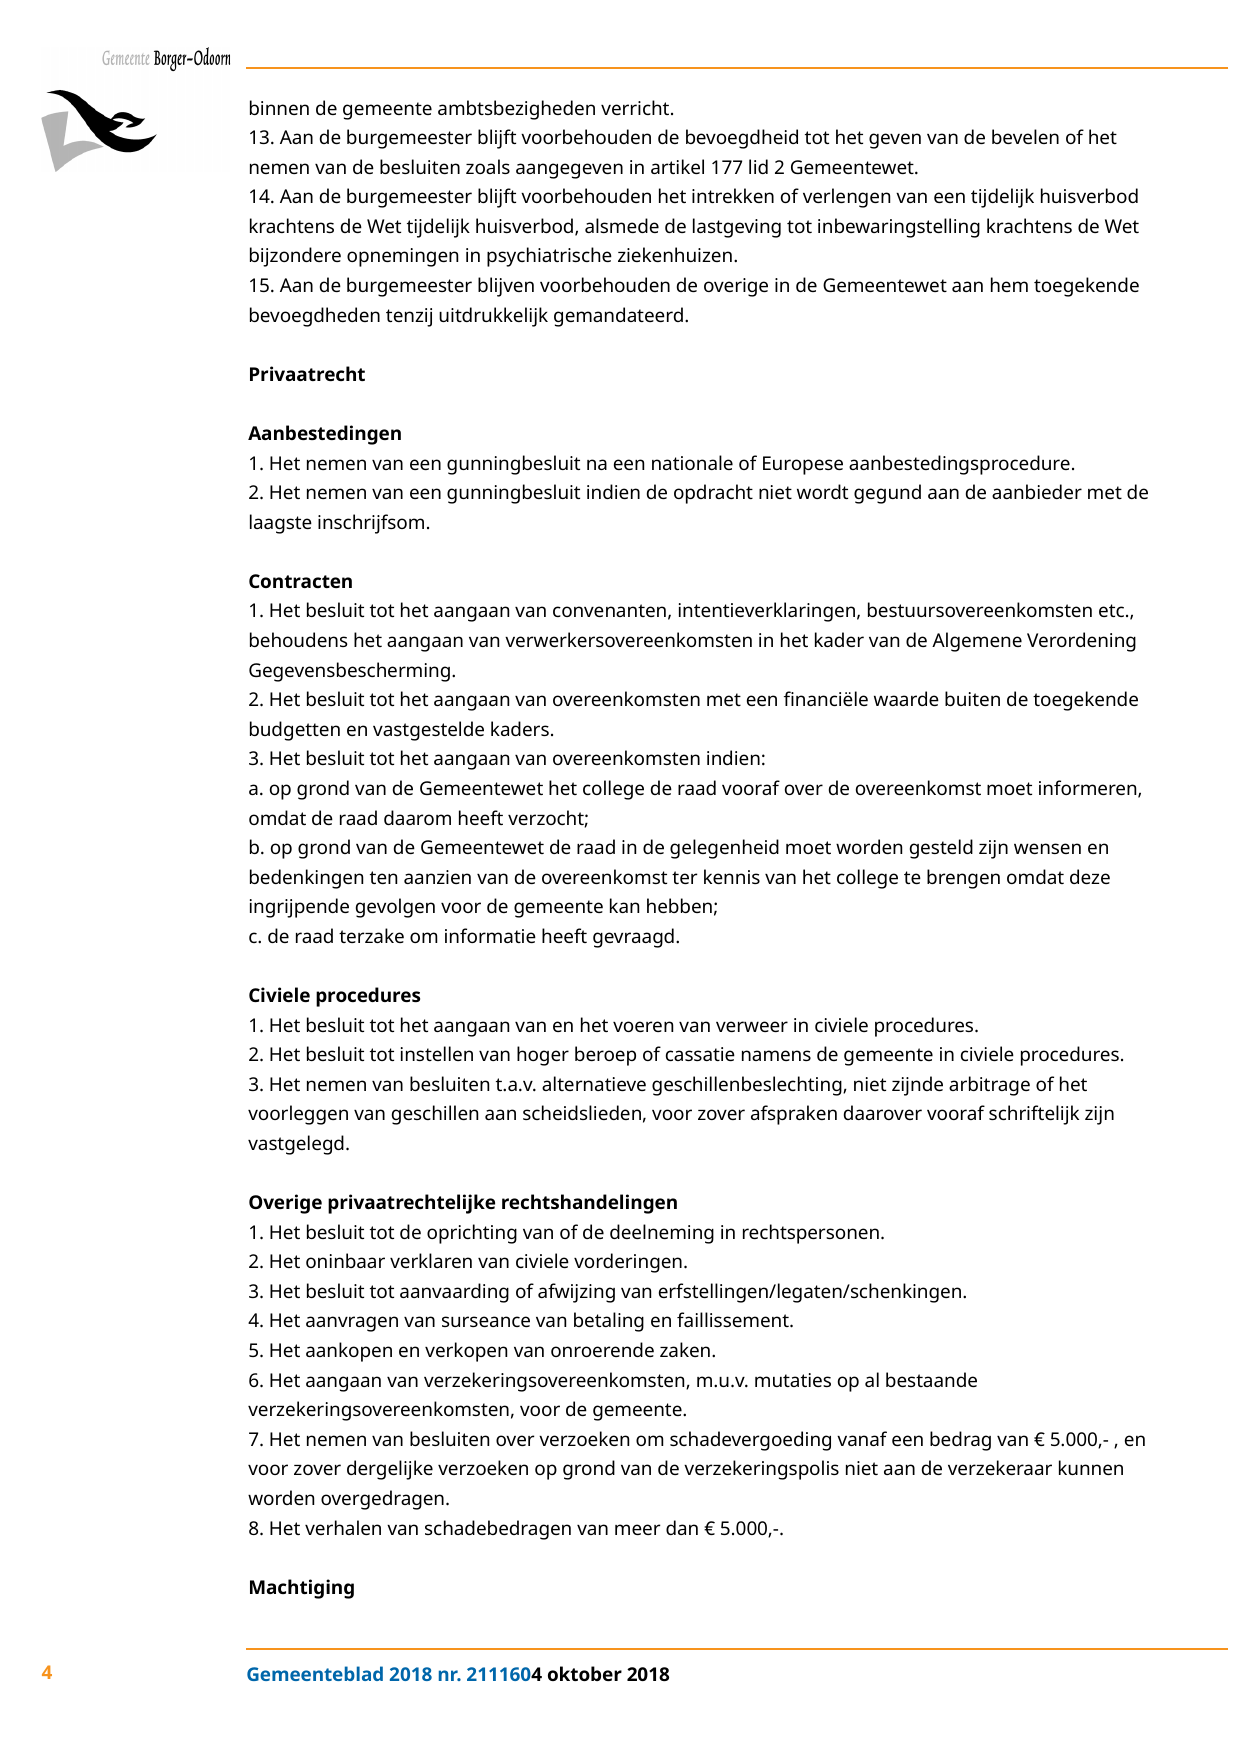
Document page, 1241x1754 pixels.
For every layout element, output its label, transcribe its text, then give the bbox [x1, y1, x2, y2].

text Privaatrecht [248, 361, 1152, 387]
text 8. Het verhalen van schadebedragen van meer dan € 5.000,-. [248, 1515, 1152, 1541]
text 2. Het besluit tot instellen van hoger beroep of cassatie namens de gemeente in civiele procedures. [248, 1041, 1152, 1067]
text 2. Het besluit tot het aangaan van overeenkomsten met een financiële waarde buiten de toegekende budgetten en vastgestelde kaders. [248, 686, 1152, 742]
text Civiele procedures [248, 982, 1152, 1008]
text 3. Het besluit tot het aangaan van overeenkomsten indien: [248, 746, 1152, 771]
text 2. Het nemen van een gunningbesluit indien de opdracht niet wordt gegund aan de aanbieder met de laagste inschrijfsom. [248, 479, 1152, 535]
text 7. Het nemen van besluiten over verzoeken om schadevergoeding vanaf een bedrag van € 5.000,- , en voor zover dergelijke verzoeken op grond van de verzekeringspolis niet aan de verzekeraar kunnen worden overgedragen. [248, 1426, 1152, 1511]
text 1. Het besluit tot het aangaan van convenanten, intentieverklaringen, bestuursovereenkomsten etc., behoudens het aangaan van verwerkersovereenkomsten in het kader van de Algemene Verordening Gegevensbescherming. [248, 598, 1152, 683]
text Contracten [248, 568, 1152, 594]
picture [41, 47, 231, 172]
text 5. Het aankopen en verkopen van onroerende zaken. [248, 1337, 1152, 1363]
text a. op grond van de Gemeentewet het college de raad vooraf over de overeenkomst moet informeren, omdat de raad daarom heeft verzocht; [248, 775, 1152, 831]
text 1. Het nemen van een gunningbesluit na een nationale of Europese aanbestedingsprocedure. [248, 450, 1152, 476]
text Overige privaatrechtelijke rechtshandelingen [248, 1189, 1152, 1215]
text Machtiging [248, 1574, 1152, 1600]
text 13. Aan de burgemeester blijft voorbehouden de bevoegdheid tot het geven van de bevelen of het nemen van de besluiten zoals aangegeven in artikel 177 lid 2 Gemeentewet. [248, 124, 1152, 180]
text binnen de gemeente ambtsbezigheden verricht. [248, 95, 1152, 121]
text c. de raad terzake om informatie heeft gevraagd. [248, 923, 1152, 949]
text b. op grond van de Gemeentewet de raad in de gelegenheid moet worden gesteld zijn wensen en bedenkingen ten aanzien van de overeenkomst ter kennis van het college te brengen omdat deze ingrijpende gevolgen voor de gemeente kan hebben; [248, 834, 1152, 919]
text 4. Het aanvragen van surseance van betaling en faillissement. [248, 1308, 1152, 1333]
text 3. Het nemen van besluiten t.a.v. alternatieve geschillenbeslechting, niet zijnde arbitrage of het voorleggen van geschillen aan scheidslieden, voor zover afspraken daarover vooraf schriftelijk zijn vastgelegd. [248, 1071, 1152, 1156]
text 15. Aan de burgemeester blijven voorbehouden de overige in de Gemeentewet aan hem toegekende bevoegdheden tenzij uitdrukkelijk gemandateerd. [248, 272, 1152, 328]
text 3. Het besluit tot aanvaarding of afwijzing van erfstellingen/legaten/schenkingen. [248, 1278, 1152, 1304]
text 14. Aan de burgemeester blijft voorbehouden het intrekken of verlengen van een tijdelijk huisverbod krachtens de Wet tijdelijk huisverbod, alsmede de lastgeving tot inbewaringstelling krachtens de Wet bijzondere opnemingen in psychiatrische ziekenhuizen. [248, 183, 1152, 268]
text 6. Het aangaan van verzekeringsovereenkomsten, m.u.v. mutaties op al bestaande verzekeringsovereenkomsten, voor de gemeente. [248, 1367, 1152, 1422]
text 1. Het besluit tot het aangaan van en het voeren van verweer in civiele procedures. [248, 1012, 1152, 1038]
text 1. Het besluit tot de oprichting van of de deelneming in rechtspersonen. [248, 1219, 1152, 1245]
text 2. Het oninbaar verklaren van civiele vorderingen. [248, 1248, 1152, 1274]
text Aanbestedingen [248, 420, 1152, 446]
